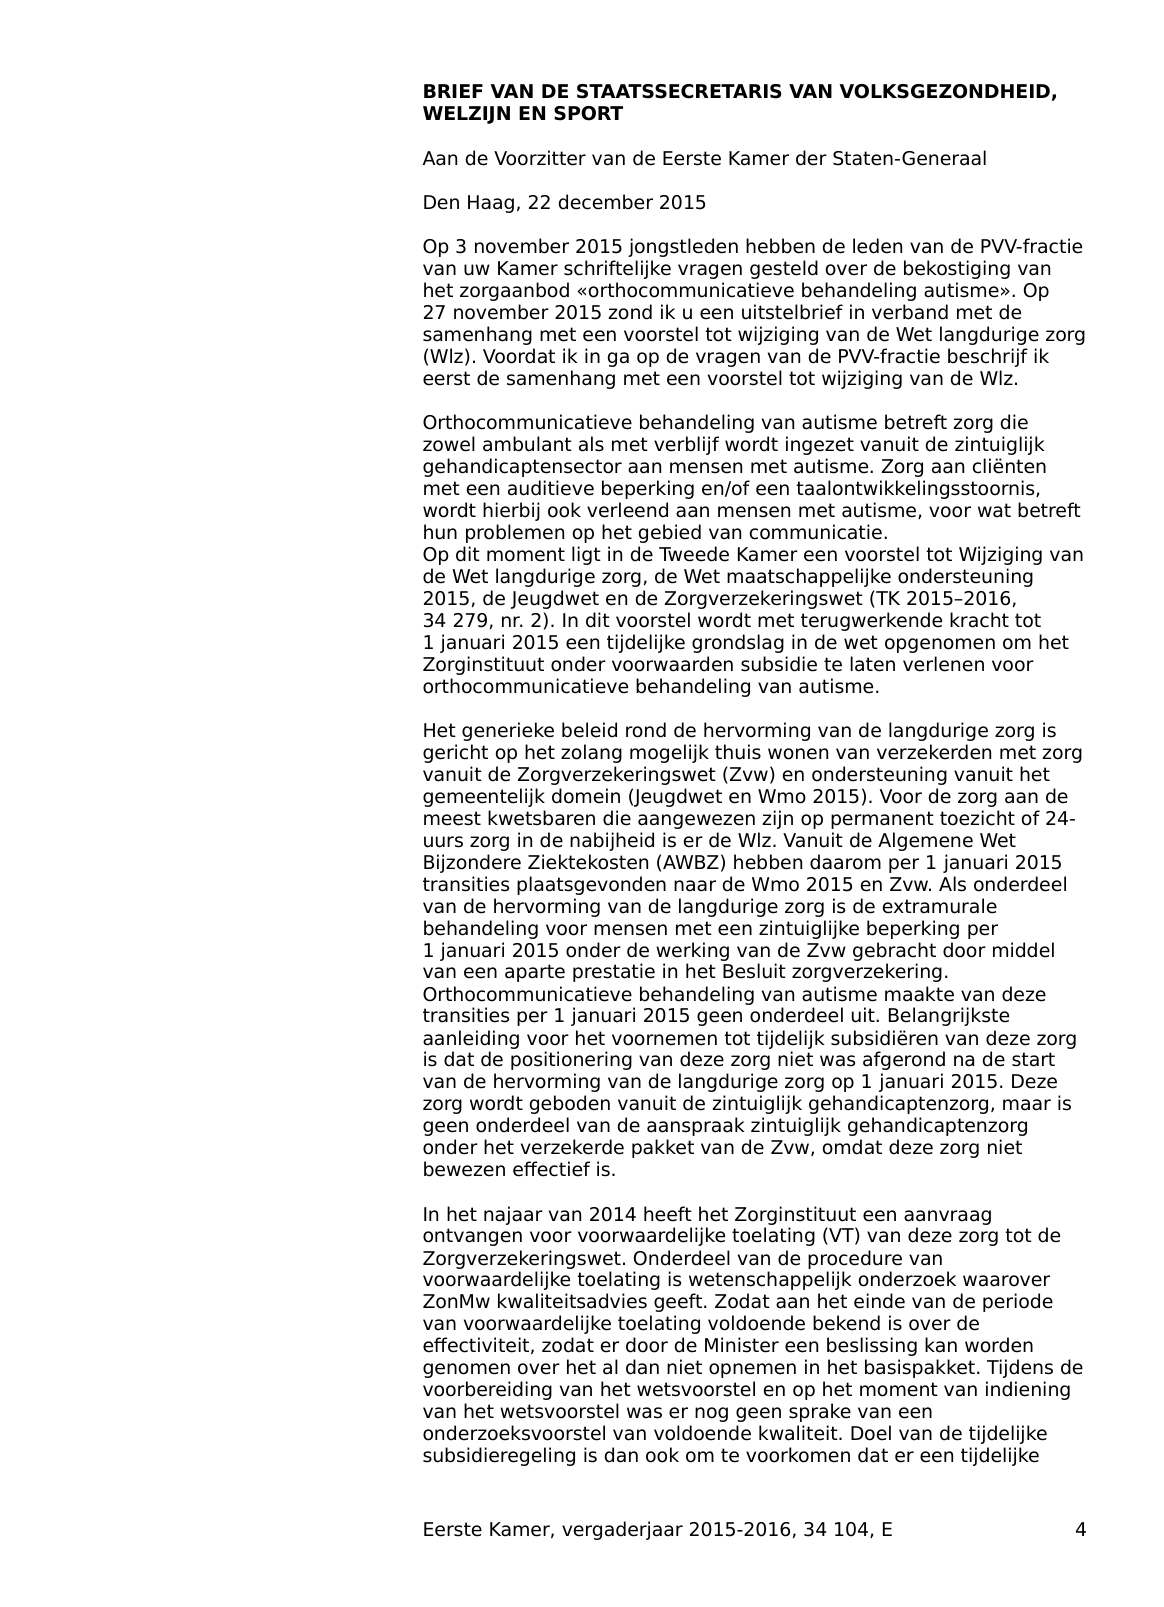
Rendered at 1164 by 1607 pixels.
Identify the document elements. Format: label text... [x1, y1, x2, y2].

text Op 3 november 2015 jongstleden hebben de leden van de PVV-fractie van uw Kamer schriftelijke vragen gesteld over de bekostiging van het zorgaanbod «orthocommunicatieve behandeling autisme». Op 27 november 2015 zond ik u een uitstelbrief in verband met de samenhang met een voorstel tot wijziging van de Wet langdurige zorg (Wlz). Voordat ik in ga op de vragen van de PVV-fractie beschrijf ik eerst de samenhang met een voorstel tot wijziging van de Wlz. [422, 236, 1087, 389]
text Aan de Voorzitter van de Eerste Kamer der Staten-Generaal [422, 147, 1087, 169]
text In het najaar van 2014 heeft het Zorginstituut een aanvraag ontvangen voor voorwaardelijke toelating (VT) van deze zorg tot de Zorgverzekeringswet. Onderdeel van de procedure van voorwaardelijke toelating is wetenschappelijk onderzoek waarover ZonMw kwaliteitsadvies geeft. Zodat aan het einde van de periode van voorwaardelijke toelating voldoende bekend is over de effectiviteit, zodat er door de Minister een beslissing kan worden genomen over het al dan niet opnemen in het basispakket. Tijdens de voorbereiding van het wetsvoorstel en op het moment van indiening van het wetsvoorstel was er nog geen sprake van een onderzoeksvoorstel van voldoende kwaliteit. Doel van de tijdelijke subsidieregeling is dan ook om te voorkomen dat er een tijdelijke [422, 1203, 1087, 1467]
text Den Haag, 22 december 2015 [422, 192, 1087, 213]
text Orthocommunicatieve behandeling van autisme betreft zorg die zowel ambulant als met verblijf wordt ingezet vanuit de zintuiglijk gehandicaptensector aan mensen met autisme. Zorg aan cliënten met een auditieve beperking en/of een taalontwikkelingsstoornis, wordt hierbij ook verleend aan mensen met autisme, voor wat betreft hun problemen op het gebied van communicatie. [422, 412, 1087, 544]
text Op dit moment ligt in de Tweede Kamer een voorstel tot Wijziging van de Wet langdurige zorg, de Wet maatschappelijke ondersteuning 2015, de Jeugdwet en de Zorgverzekeringswet (TK 2015–2016, 34 279, nr. 2). In dit voorstel wordt met terugwerkende kracht tot 1 januari 2015 een tijdelijke grondslag in de wet opgenomen om het Zorginstituut onder voorwaarden subsidie te laten verlenen voor orthocommunicatieve behandeling van autisme. [422, 544, 1087, 697]
text Het generieke beleid rond de hervorming van de langdurige zorg is gericht op het zolang mogelijk thuis wonen van verzekerden met zorg vanuit de Zorgverzekeringswet (Zvw) en ondersteuning vanuit het gemeentelijk domein (Jeugdwet en Wmo 2015). Voor de zorg aan de meest kwetsbaren die aangewezen zijn op permanent toezicht of 24-uurs zorg in de nabijheid is er de Wlz. Vanuit de Algemene Wet Bijzondere Ziektekosten (AWBZ) hebben daarom per 1 januari 2015 transities plaatsgevonden naar de Wmo 2015 en Zvw. Als onderdeel van de hervorming van de langdurige zorg is de extramurale behandeling voor mensen met een zintuiglijke beperking per 1 januari 2015 onder de werking van de Zvw gebracht door middel van een aparte prestatie in het Besluit zorgverzekering. Orthocommunicatieve behandeling van autisme maakte van deze transities per 1 januari 2015 geen onderdeel uit. Belangrijkste aanleiding voor het voornemen tot tijdelijk subsidiëren van deze zorg is dat de positionering van deze zorg niet was afgerond na de start van de hervorming van de langdurige zorg op 1 januari 2015. Deze zorg wordt geboden vanuit de zintuiglijk gehandicaptenzorg, maar is geen onderdeel van de aanspraak zintuiglijk gehandicaptenzorg onder het verzekerde pakket van de Zvw, omdat deze zorg niet bewezen effectief is. [422, 720, 1087, 1181]
subtitle BRIEF VAN DE STAATSSECRETARIS VAN VOLKSGEZONDHEID, WELZIJN EN SPORT [422, 81, 1087, 125]
